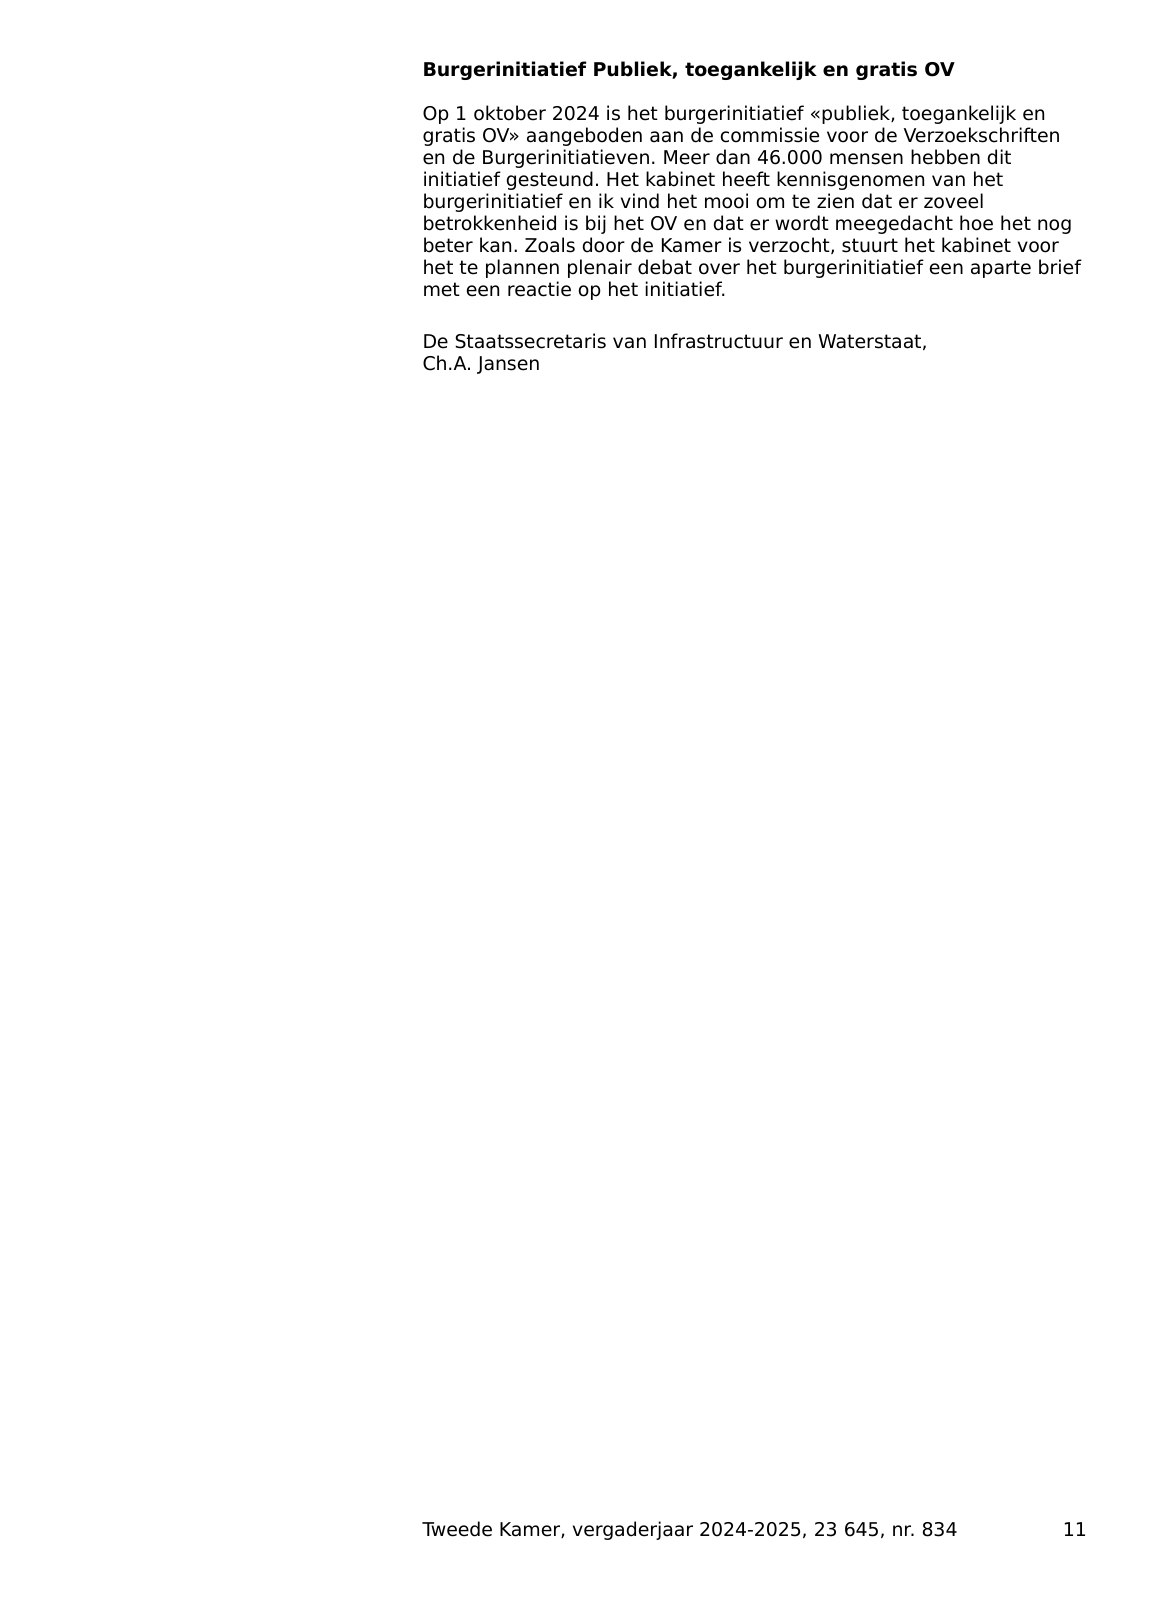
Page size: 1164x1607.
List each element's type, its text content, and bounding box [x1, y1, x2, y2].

text Op 1 oktober 2024 is het burgerinitiatief «publiek, toegankelijk en gratis OV» aangeboden aan de commissie voor de Verzoekschriften en de Burgerinitiatieven. Meer dan 46.000 mensen hebben dit initiatief gesteund. Het kabinet heeft kennisgenomen van het burgerinitiatief en ik vind het mooi om te zien dat er zoveel betrokkenheid is bij het OV en dat er wordt meegedacht hoe het nog beter kan. Zoals door de Kamer is verzocht, stuurt het kabinet voor het te plannen plenair debat over het burgerinitiatief een aparte brief met een reactie op het initiatief. [422, 103, 1087, 301]
subtitle Burgerinitiatief Publiek, toegankelijk en gratis OV [422, 59, 1087, 81]
text De Staatssecretaris van Infrastructuur en Waterstaat, Ch.A. Jansen [422, 331, 1087, 375]
